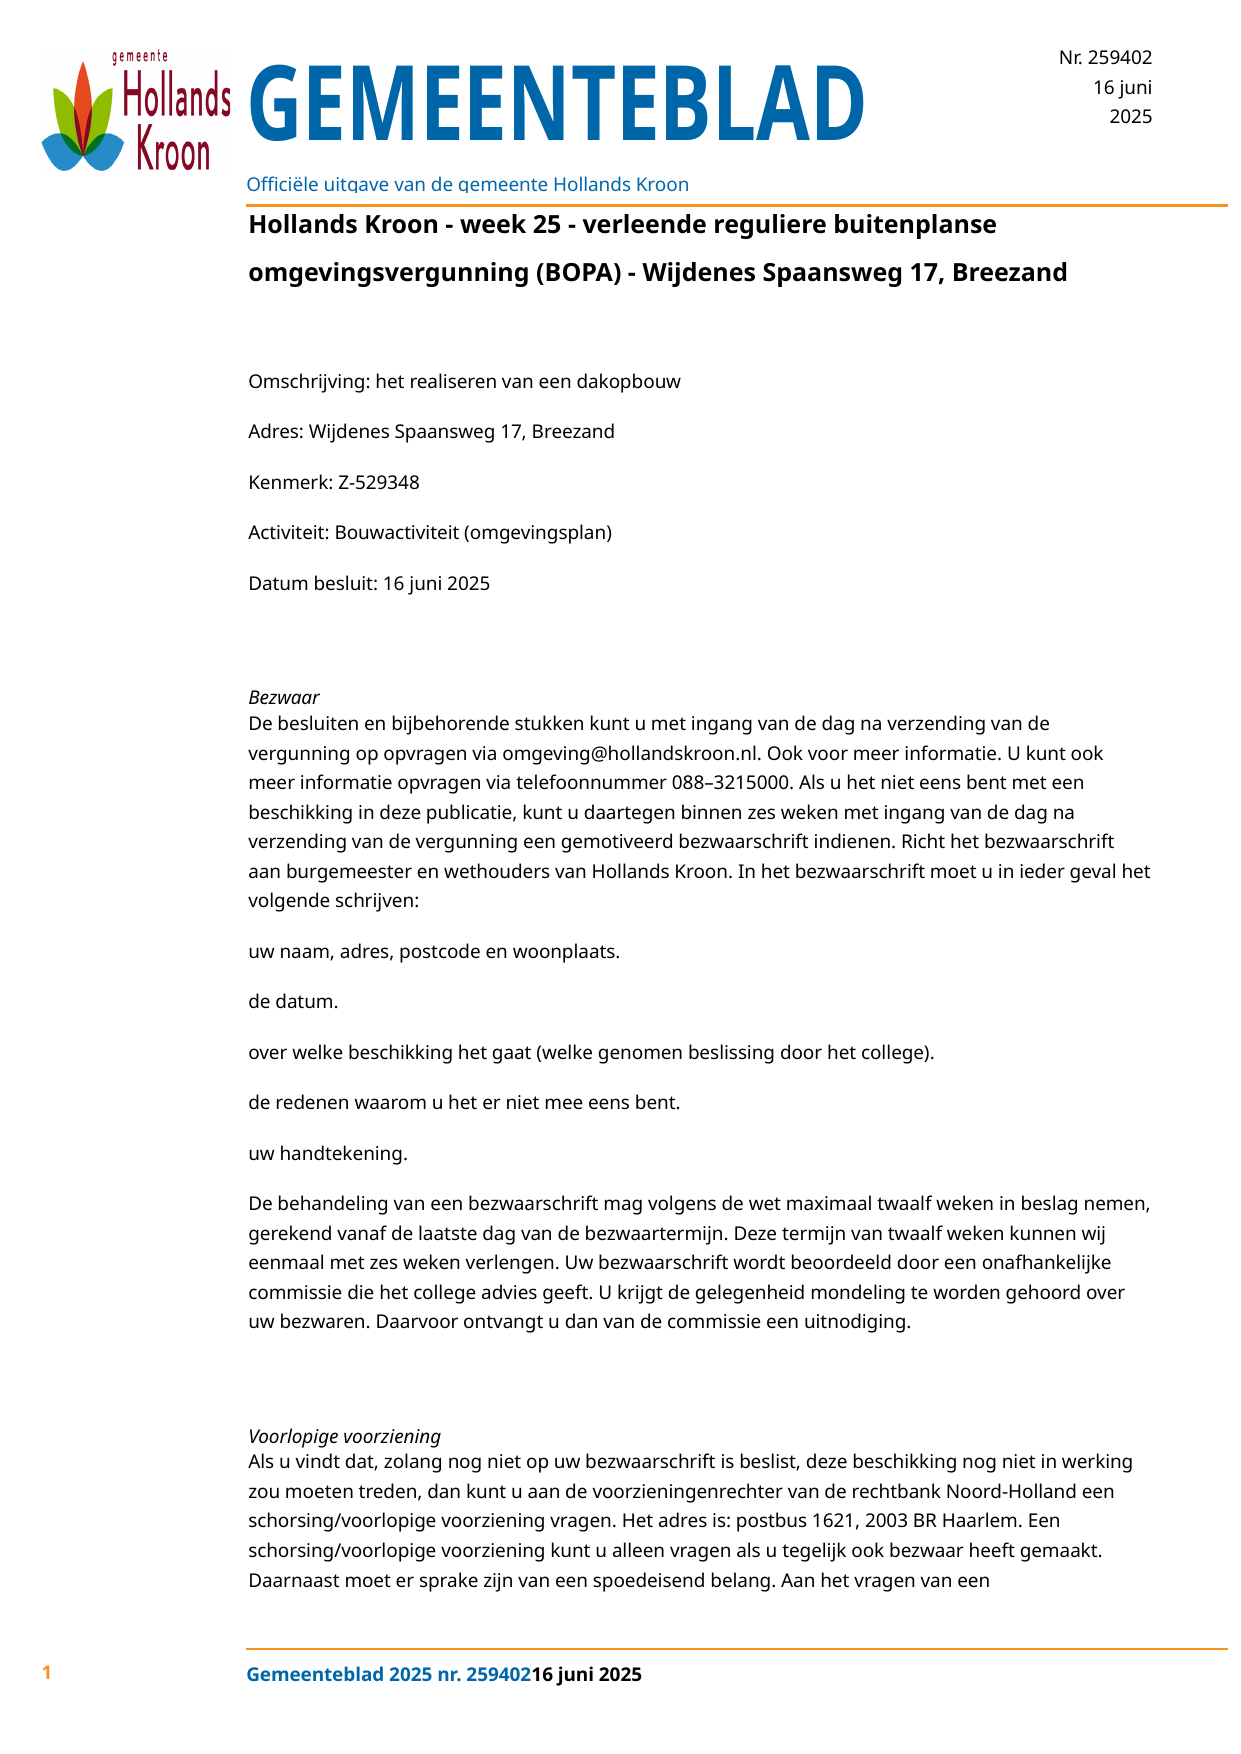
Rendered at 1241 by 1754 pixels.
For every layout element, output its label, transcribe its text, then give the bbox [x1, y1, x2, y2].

picture [41, 47, 231, 172]
text de datum. [248, 988, 1152, 1014]
text De behandeling van een bezwaarschrift mag volgens de wet maximaal twaalf weken in beslag nemen, gerekend vanaf de laatste dag van de bezwaartermijn. Deze termijn van twaalf weken kunnen wij eenmaal met zes weken verlengen. Uw bezwaarschrift wordt beoordeeld door een onafhankelijke commissie die het college advies geeft. U krijgt de gelegenheid mondeling te worden gehoord over uw bezwaren. Daarvoor ontvangt u dan van de commissie een uitnodiging. [248, 1190, 1152, 1334]
text Kenmerk: Z-529348 [248, 469, 1152, 495]
text Voorlopige voorziening [248, 1423, 1152, 1448]
text uw naam, adres, postcode en woonplaats. [248, 938, 1152, 964]
text uw handtekening. [248, 1140, 1152, 1165]
text Als u vindt dat, zolang nog niet op uw bezwaarschrift is beslist, deze beschikking nog niet in werking zou moeten treden, dan kunt u aan de voorzieningenrechter van de rechtbank Noord-Holland een schorsing/voorlopige voorziening vragen. Het adres is: postbus 1621, 2003 BR Haarlem. Een schorsing/voorlopige voorziening kunt u alleen vragen als u tegelijk ook bezwaar heeft gemaakt. Daarnaast moet er sprake zijn van een spoedeisend belang. Aan het vragen van een [248, 1448, 1152, 1593]
text over welke beschikking het gaat (welke genomen beslissing door het college). [248, 1039, 1152, 1064]
text De besluiten en bijbehorende stukken kunt u met ingang van de dag na verzending van de vergunning op opvragen via omgeving@hollandskroon.nl. Ook voor meer informatie. U kunt ook meer informatie opvragen via telefoonnummer 088–3215000. Als u het niet eens bent met een beschikking in deze publicatie, kunt u daartegen binnen zes weken met ingang van de dag na verzending van de vergunning een gemotiveerd bezwaarschrift indienen. Richt het bezwaarschrift aan burgemeester en wethouders van Hollands Kroon. In het bezwaarschrift moet u in ieder geval het volgende schrijven: [248, 710, 1152, 913]
text Datum besluit: 16 juni 2025 [248, 570, 1152, 596]
text Adres: Wijdenes Spaansweg 17, Breezand [248, 419, 1152, 444]
text Bezwaar [248, 684, 1152, 710]
text Omschrijving: het realiseren van een dakopbouw [248, 368, 1152, 394]
text de redenen waarom u het er niet mee eens bent. [248, 1089, 1152, 1115]
text Hollands Kroon - week 25 - verleende reguliere buitenplanse omgevingsvergunning (BOPA) - Wijdenes Spaansweg 17, Breezand [248, 207, 1152, 288]
text Activiteit: Bouwactiviteit (omgevingsplan) [248, 519, 1152, 545]
